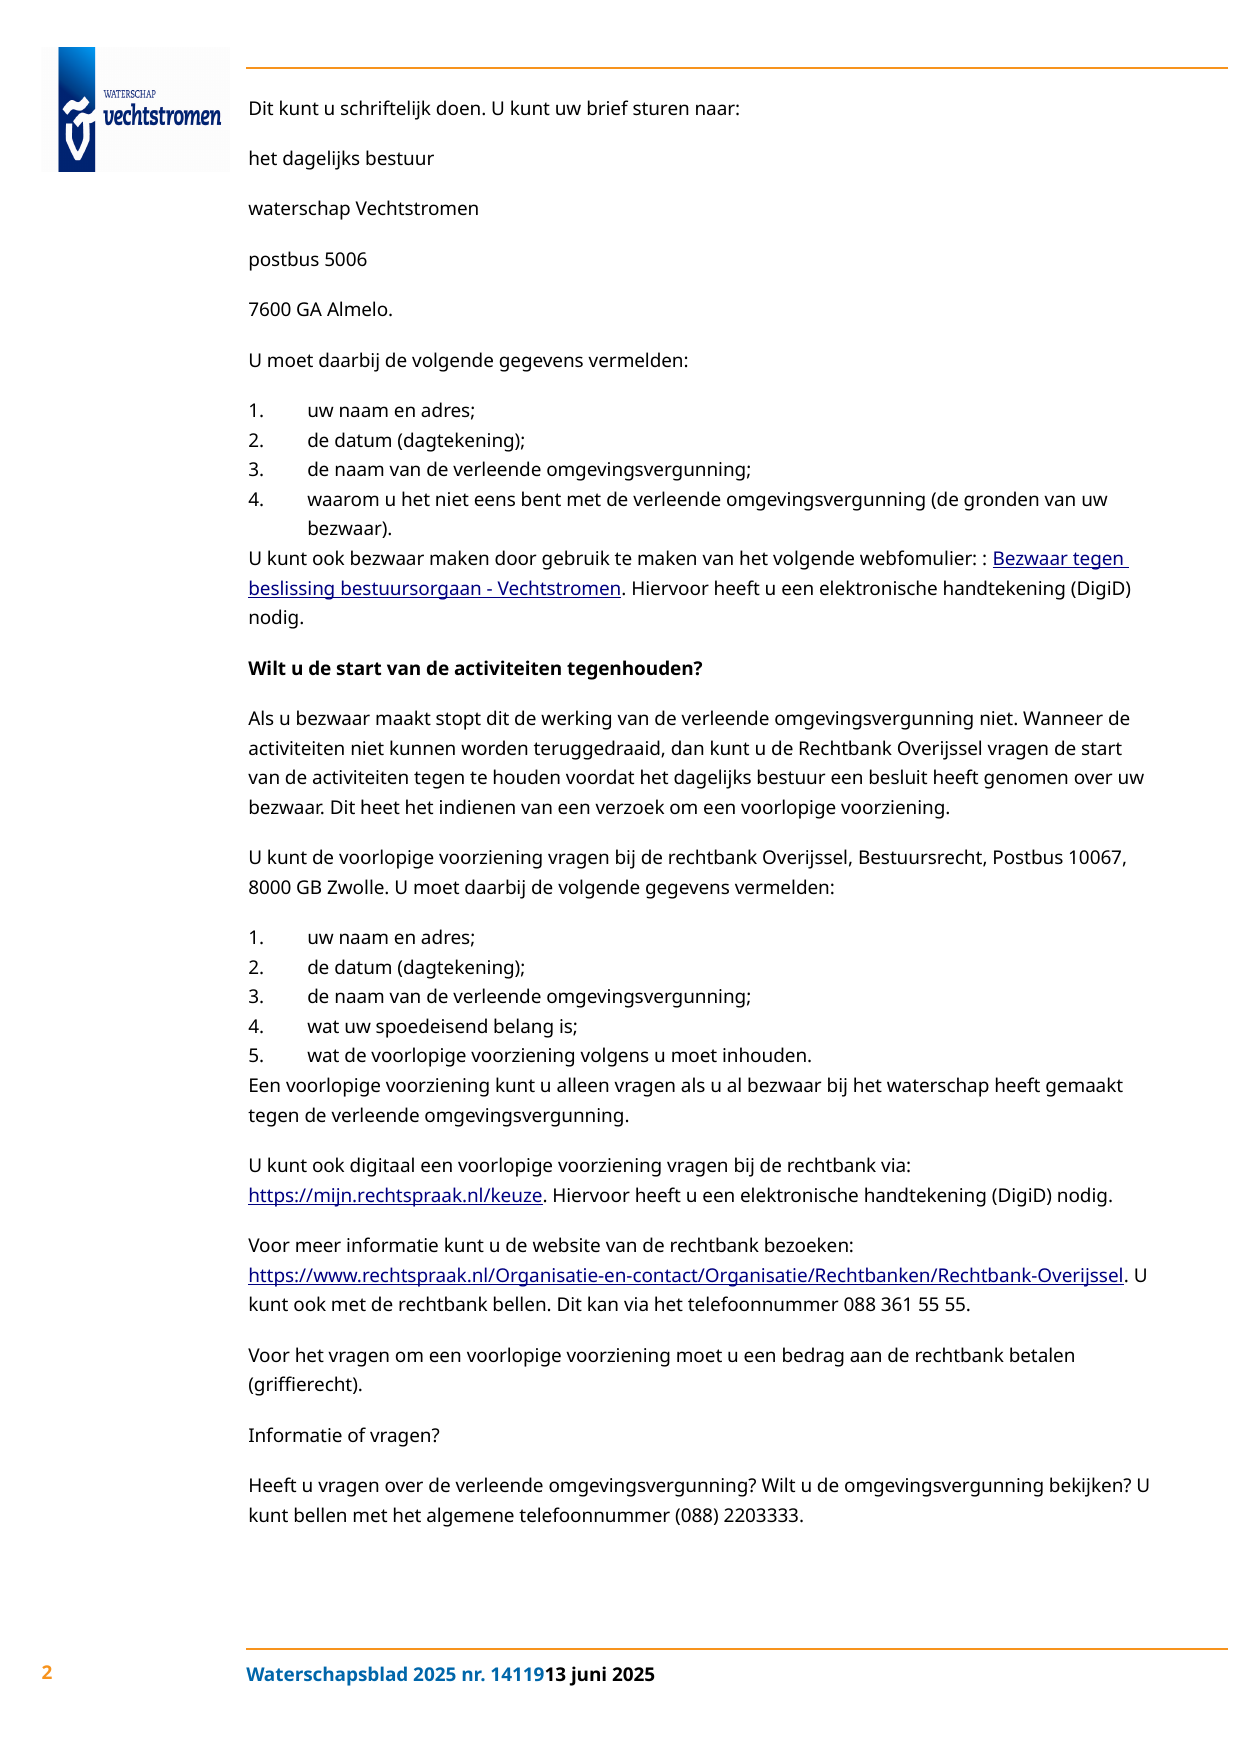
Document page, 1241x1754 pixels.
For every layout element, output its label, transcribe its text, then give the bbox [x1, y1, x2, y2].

list wat uw spoedeisend belang is; [248, 1013, 1152, 1039]
text Voor meer informatie kunt u de website van de rechtbank bezoeken: https://www.rechtspraak.nl/Organisatie-en-contact/Organisatie/Rechtbanken/Rechtbank-Overijssel. U kunt ook met de rechtbank bellen. Dit kan via het telefoonnummer 088 361 55 55. [248, 1232, 1152, 1317]
text U kunt ook bezwaar maken door gebruik te maken van het volgende webfomulier: : Bezwaar tegen beslissing bestuursorgaan - Vechtstromen. Hiervoor heeft u een elektronische handtekening (DigiD) nodig. [248, 545, 1152, 630]
text postbus 5006 [248, 246, 1152, 272]
text Als u bezwaar maakt stopt dit de werking van de verleende omgevingsvergunning niet. Wanneer de activiteiten niet kunnen worden teruggedraaid, dan kunt u de Rechtbank Overijssel vragen de start van de activiteiten tegen te houden voordat het dagelijks bestuur een besluit heeft genomen over uw bezwaar. Dit heet het indienen van een verzoek om een voorlopige voorziening. [248, 705, 1152, 820]
list de naam van de verleende omgevingsvergunning; [248, 456, 1152, 482]
list de datum (dagtekening); [248, 954, 1152, 980]
text U kunt ook digitaal een voorlopige voorziening vragen bij de rechtbank via: https://mijn.rechtspraak.nl/keuze. Hiervoor heeft u een elektronische handtekening (DigiD) nodig. [248, 1152, 1152, 1208]
text Wilt u de start van de activiteiten tegenhouden? [248, 655, 1152, 681]
picture [41, 47, 231, 172]
text waterschap Vechtstromen [248, 196, 1152, 221]
list de datum (dagtekening); [248, 427, 1152, 453]
list wat de voorlopige voorziening volgens u moet inhouden. [248, 1043, 1152, 1068]
list uw naam en adres; [248, 924, 1152, 950]
text Heeft u vragen over de verleende omgevingsvergunning? Wilt u de omgevingsvergunning bekijken? U kunt bellen met het algemene telefoonnummer (088) 2203333. [248, 1472, 1152, 1528]
text Dit kunt u schriftelijk doen. U kunt uw brief sturen naar: [248, 95, 1152, 121]
text 7600 GA Almelo. [248, 296, 1152, 322]
text U moet daarbij de volgende gegevens vermelden: [248, 347, 1152, 373]
text Voor het vragen om een voorlopige voorziening moet u een bedrag aan de rechtbank betalen (griffierecht). [248, 1342, 1152, 1397]
list uw naam en adres; [248, 397, 1152, 423]
list waarom u het niet eens bent met de verleende omgevingsvergunning (de gronden van uw bezwaar). [248, 486, 1152, 541]
text U kunt de voorlopige voorziening vragen bij de rechtbank Overijssel, Bestuursrecht, Postbus 10067, 8000 GB Zwolle. U moet daarbij de volgende gegevens vermelden: [248, 844, 1152, 900]
text het dagelijks bestuur [248, 145, 1152, 171]
text Een voorlopige voorziening kunt u alleen vragen als u al bezwaar bij het waterschap heeft gemaakt tegen de verleende omgevingsvergunning. [248, 1072, 1152, 1128]
list de naam van de verleende omgevingsvergunning; [248, 983, 1152, 1009]
text Informatie of vragen? [248, 1422, 1152, 1448]
